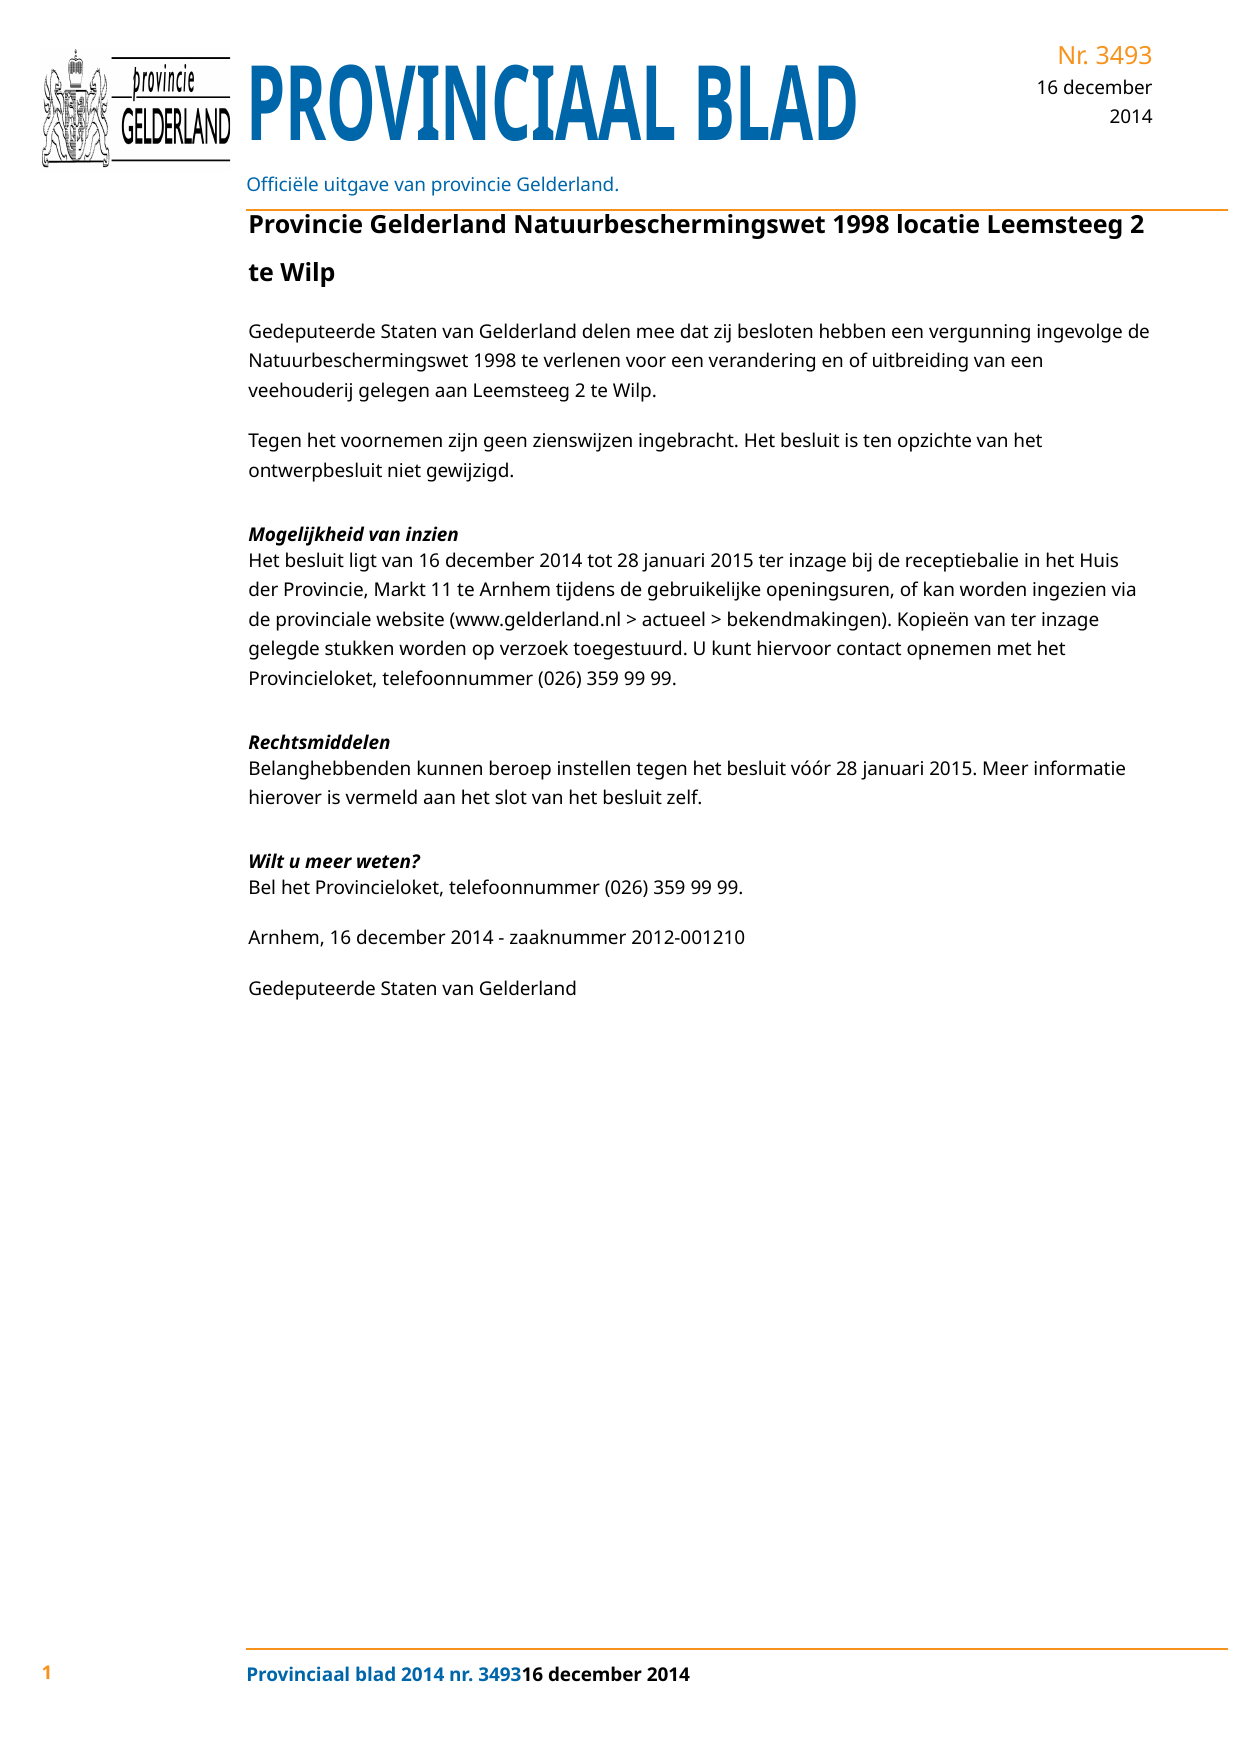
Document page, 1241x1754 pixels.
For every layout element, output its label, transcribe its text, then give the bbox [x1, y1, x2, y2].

text Gedeputeerde Staten van Gelderland delen mee dat zij besloten hebben een vergunning ingevolge de Natuurbeschermingswet 1998 te verlenen voor een verandering en of uitbreiding van een veehouderij gelegen aan Leemsteeg 2 te Wilp. [248, 318, 1152, 403]
text Mogelijkheid van inzien [248, 521, 1152, 547]
text Belanghebbenden kunnen beroep instellen tegen het besluit vóór 28 januari 2015. Meer informatie hierover is vermeld aan het slot van het besluit zelf. [248, 755, 1152, 810]
text Wilt u meer weten? [248, 848, 1152, 874]
text Provincie Gelderland Natuurbeschermingswet 1998 locatie Leemsteeg 2 te Wilp [248, 211, 1152, 288]
text Bel het Provincieloket, telefoonnummer (026) 359 99 99. [248, 874, 1152, 900]
text Tegen het voornemen zijn geen zienswijzen ingebracht. Het besluit is ten opzichte van het ontwerpbesluit niet gewijzigd. [248, 427, 1152, 483]
picture [41, 47, 231, 172]
text Het besluit ligt van 16 december 2014 tot 28 januari 2015 ter inzage bij de receptiebalie in het Huis der Provincie, Markt 11 te Arnhem tijdens de gebruikelijke openingsuren, of kan worden ingezien via de provinciale website (www.gelderland.nl > actueel > bekendmakingen). Kopieën van ter inzage gelegde stukken worden op verzoek toegestuurd. U kunt hiervoor contact opnemen met het Provincieloket, telefoonnummer (026) 359 99 99. [248, 547, 1152, 691]
text Gedeputeerde Staten van Gelderland [248, 975, 1152, 1001]
text Arnhem, 16 december 2014 - zaaknummer 2012-001210 [248, 924, 1152, 950]
text Rechtsmiddelen [248, 729, 1152, 755]
